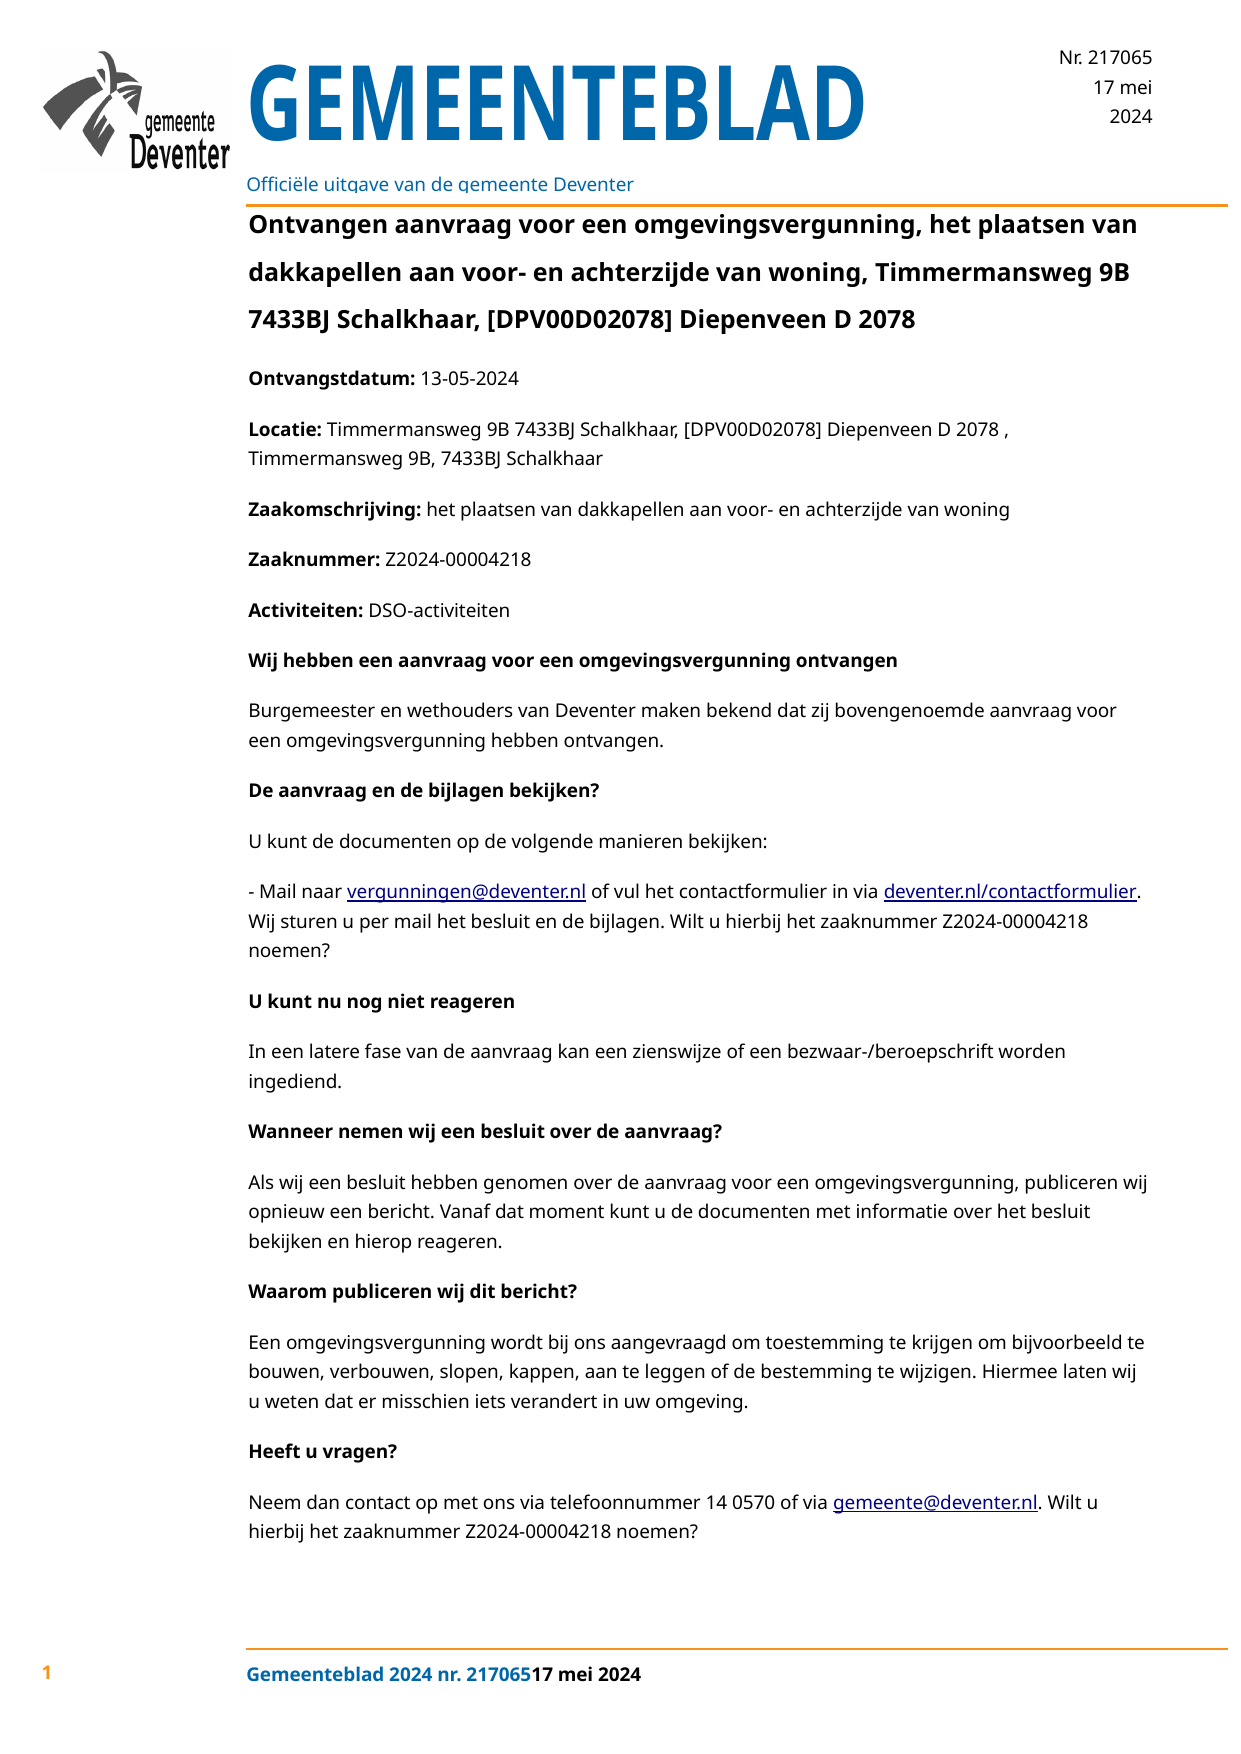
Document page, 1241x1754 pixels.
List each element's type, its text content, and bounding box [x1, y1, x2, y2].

text U kunt nu nog niet reageren [248, 988, 1152, 1014]
text Ontvangstdatum: 13-05-2024 [248, 366, 1152, 391]
text Heeft u vragen? [248, 1438, 1152, 1464]
text De aanvraag en de bijlagen bekijken? [248, 778, 1152, 803]
text Als wij een besluit hebben genomen over de aanvraag voor een omgevingsvergunning, publiceren wij opnieuw een bericht. Vanaf dat moment kunt u de documenten met informatie over het besluit bekijken en hierop reageren. [248, 1169, 1152, 1254]
text Neem dan contact op met ons via telefoonnummer 14 0570 of via gemeente@deventer.nl. Wilt u hierbij het zaaknummer Z2024-00004218 noemen? [248, 1489, 1152, 1544]
text Wanneer nemen wij een besluit over de aanvraag? [248, 1118, 1152, 1144]
text Ontvangen aanvraag voor een omgevingsvergunning, het plaatsen van dakkapellen aan voor- en achterzijde van woning, Timmermansweg 9B 7433BJ Schalkhaar, [DPV00D02078] Diepenveen D 2078 [248, 207, 1152, 336]
text Activiteiten: DSO-activiteiten [248, 597, 1152, 622]
text Wij hebben een aanvraag voor een omgevingsvergunning ontvangen [248, 647, 1152, 673]
text Een omgevingsvergunning wordt bij ons aangevraagd om toestemming te krijgen om bijvoorbeeld te bouwen, verbouwen, slopen, kappen, aan te leggen of de bestemming te wijzigen. Hiermee laten wij u weten dat er misschien iets verandert in uw omgeving. [248, 1329, 1152, 1414]
text U kunt de documenten op de volgende manieren bekijken: [248, 828, 1152, 854]
text Zaaknummer: Z2024-00004218 [248, 546, 1152, 572]
text - Mail naar vergunningen@deventer.nl of vul het contactformulier in via deventer.nl/contactformulier. Wij sturen u per mail het besluit en de bijlagen. Wilt u hierbij het zaaknummer Z2024-00004218 noemen? [248, 878, 1152, 963]
text Zaakomschrijving: het plaatsen van dakkapellen aan voor- en achterzijde van woning [248, 496, 1152, 522]
text In een latere fase van de aanvraag kan een zienswijze of een bezwaar-/beroepschrift worden ingediend. [248, 1038, 1152, 1094]
text Waarom publiceren wij dit bericht? [248, 1278, 1152, 1304]
picture [41, 47, 231, 172]
text Burgemeester en wethouders van Deventer maken bekend dat zij bovengenoemde aanvraag voor een omgevingsvergunning hebben ontvangen. [248, 698, 1152, 753]
text Locatie: Timmermansweg 9B 7433BJ Schalkhaar, [DPV00D02078] Diepenveen D 2078 , Timmermansweg 9B, 7433BJ Schalkhaar [248, 416, 1152, 471]
